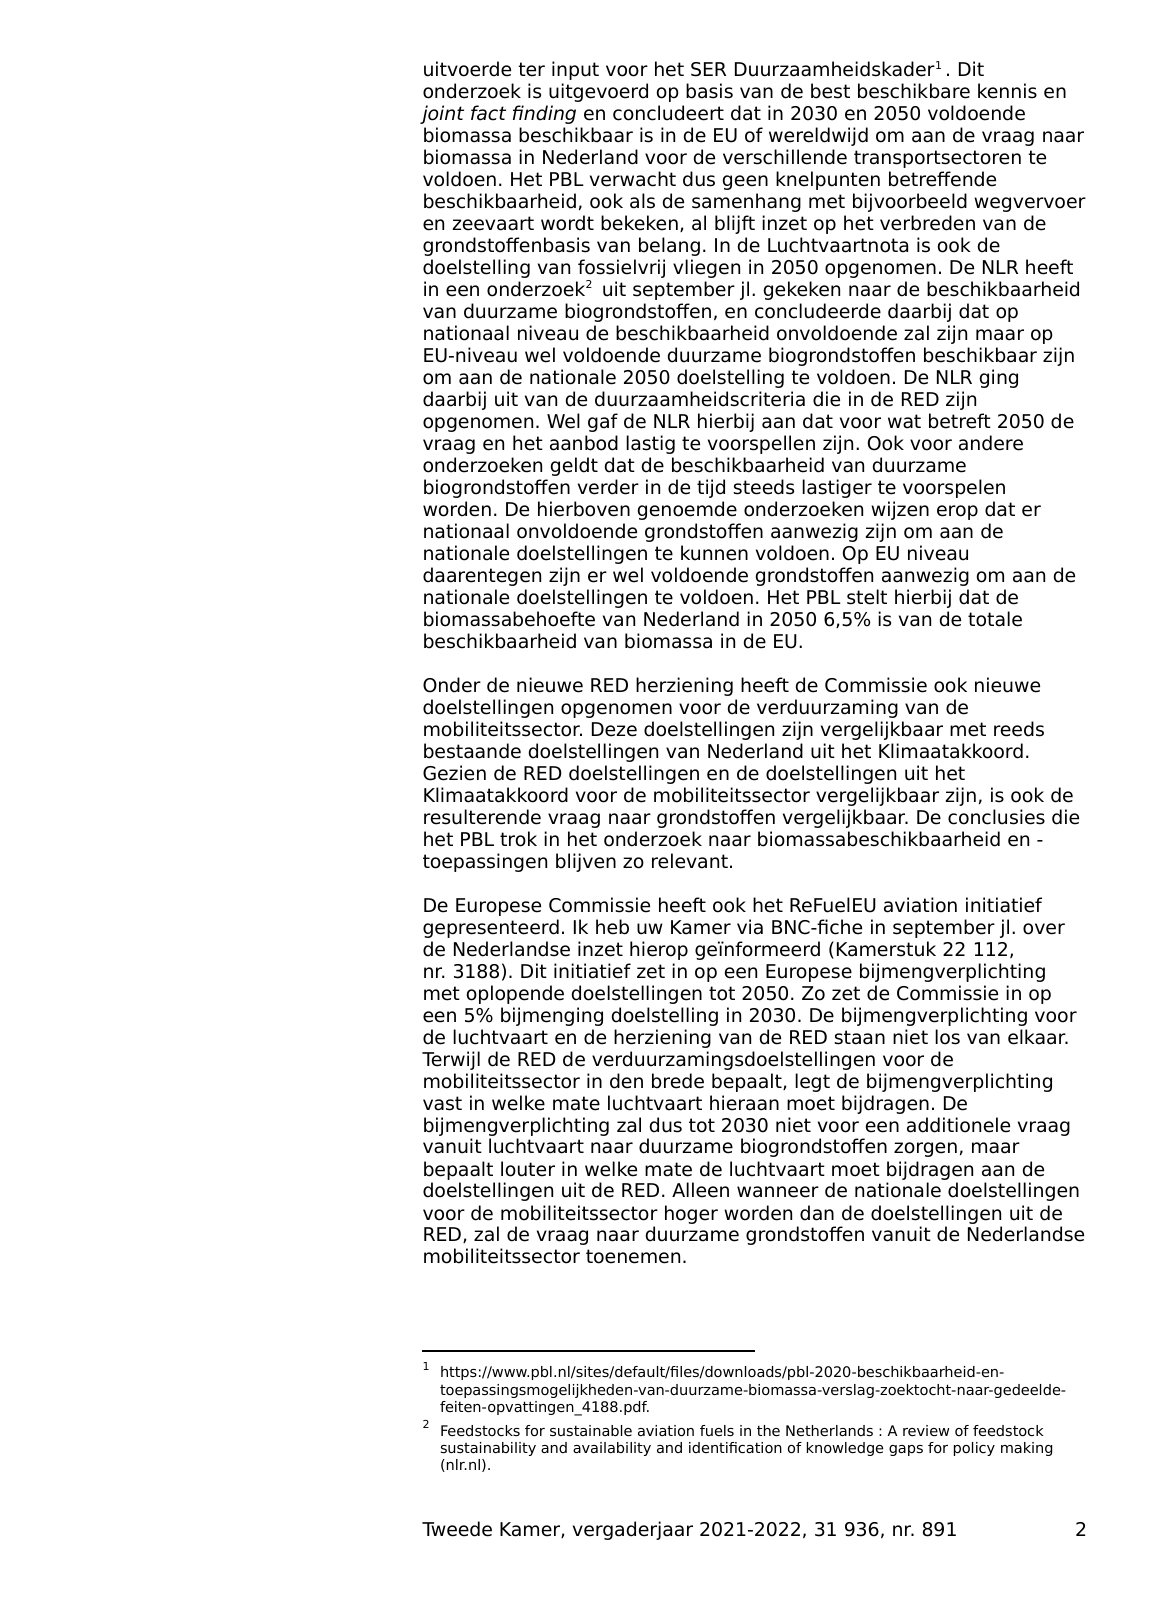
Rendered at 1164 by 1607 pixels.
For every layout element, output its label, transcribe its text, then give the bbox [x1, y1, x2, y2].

text De Europese Commissie heeft ook het ReFuelEU aviation initiatief gepresenteerd. Ik heb uw Kamer via BNC-fiche in september jl. over de Nederlandse inzet hierop geïnformeerd (Kamerstuk 22 112, nr. 3188). Dit initiatief zet in op een Europese bijmengverplichting met oplopende doelstellingen tot 2050. Zo zet de Commissie in op een 5% bijmenging doelstelling in 2030. De bijmengverplichting voor de luchtvaart en de herziening van de RED staan niet los van elkaar. Terwijl de RED de verduurzamingsdoelstellingen voor de mobiliteitssector in den brede bepaalt, legt de bijmengverplichting vast in welke mate luchtvaart hieraan moet bijdragen. De bijmengverplichting zal dus tot 2030 niet voor een additionele vraag vanuit luchtvaart naar duurzame biogrondstoffen zorgen, maar bepaalt louter in welke mate de luchtvaart moet bijdragen aan de doelstellingen uit de RED. Alleen wanneer de nationale doelstellingen voor de mobiliteitssector hoger worden dan de doelstellingen uit de RED, zal de vraag naar duurzame grondstoffen vanuit de Nederlandse mobiliteitssector toenemen. [422, 895, 1087, 1268]
text https://www.pbl.nl/sites/default/files/downloads/pbl-2020-beschikbaarheid-en-toepassingsmogelijkheden-van-duurzame-biomassa-verslag-zoektocht-naar-gedeelde-feiten-opvattingen_4188.pdf. [422, 1360, 1087, 1416]
text Feedstocks for sustainable aviation fuels in the Netherlands : A review of feedstock sustainability and availability and identification of knowledge gaps for policy making (nlr.nl). [422, 1418, 1087, 1474]
text Onder de nieuwe RED herziening heeft de Commissie ook nieuwe doelstellingen opgenomen voor de verduurzaming van de mobiliteitssector. Deze doelstellingen zijn vergelijkbaar met reeds bestaande doelstellingen van Nederland uit het Klimaatakkoord. Gezien de RED doelstellingen en de doelstellingen uit het Klimaatakkoord voor de mobiliteitssector vergelijkbaar zijn, is ook de resulterende vraag naar grondstoffen vergelijkbaar. De conclusies die het PBL trok in het onderzoek naar biomassabeschikbaarheid en -toepassingen blijven zo relevant. [422, 675, 1087, 872]
text uitvoerde ter input voor het SER Duurzaamheidskader. Dit onderzoek is uitgevoerd op basis van de best beschikbare kennis en joint fact finding en concludeert dat in 2030 en 2050 voldoende biomassa beschikbaar is in de EU of wereldwijd om aan de vraag naar biomassa in Nederland voor de verschillende transportsectoren te voldoen. Het PBL verwacht dus geen knelpunten betreffende beschikbaarheid, ook als de samenhang met bijvoorbeeld wegvervoer en zeevaart wordt bekeken, al blijft inzet op het verbreden van de grondstoffenbasis van belang. In de Luchtvaartnota is ook de doelstelling van fossielvrij vliegen in 2050 opgenomen. De NLR heeft in een onderzoek uit september jl. gekeken naar de beschikbaarheid van duurzame biogrondstoffen, en concludeerde daarbij dat op nationaal niveau de beschikbaarheid onvoldoende zal zijn maar op EU-niveau wel voldoende duurzame biogrondstoffen beschikbaar zijn om aan de nationale 2050 doelstelling te voldoen. De NLR ging daarbij uit van de duurzaamheidscriteria die in de RED zijn opgenomen. Wel gaf de NLR hierbij aan dat voor wat betreft 2050 de vraag en het aanbod lastig te voorspellen zijn. Ook voor andere onderzoeken geldt dat de beschikbaarheid van duurzame biogrondstoffen verder in de tijd steeds lastiger te voorspelen worden. De hierboven genoemde onderzoeken wijzen erop dat er nationaal onvoldoende grondstoffen aanwezig zijn om aan de nationale doelstellingen te kunnen voldoen. Op EU niveau daarentegen zijn er wel voldoende grondstoffen aanwezig om aan de nationale doelstellingen te voldoen. Het PBL stelt hierbij dat de biomassabehoefte van Nederland in 2050 6,5% is van de totale beschikbaarheid van biomassa in de EU. [422, 59, 1087, 652]
